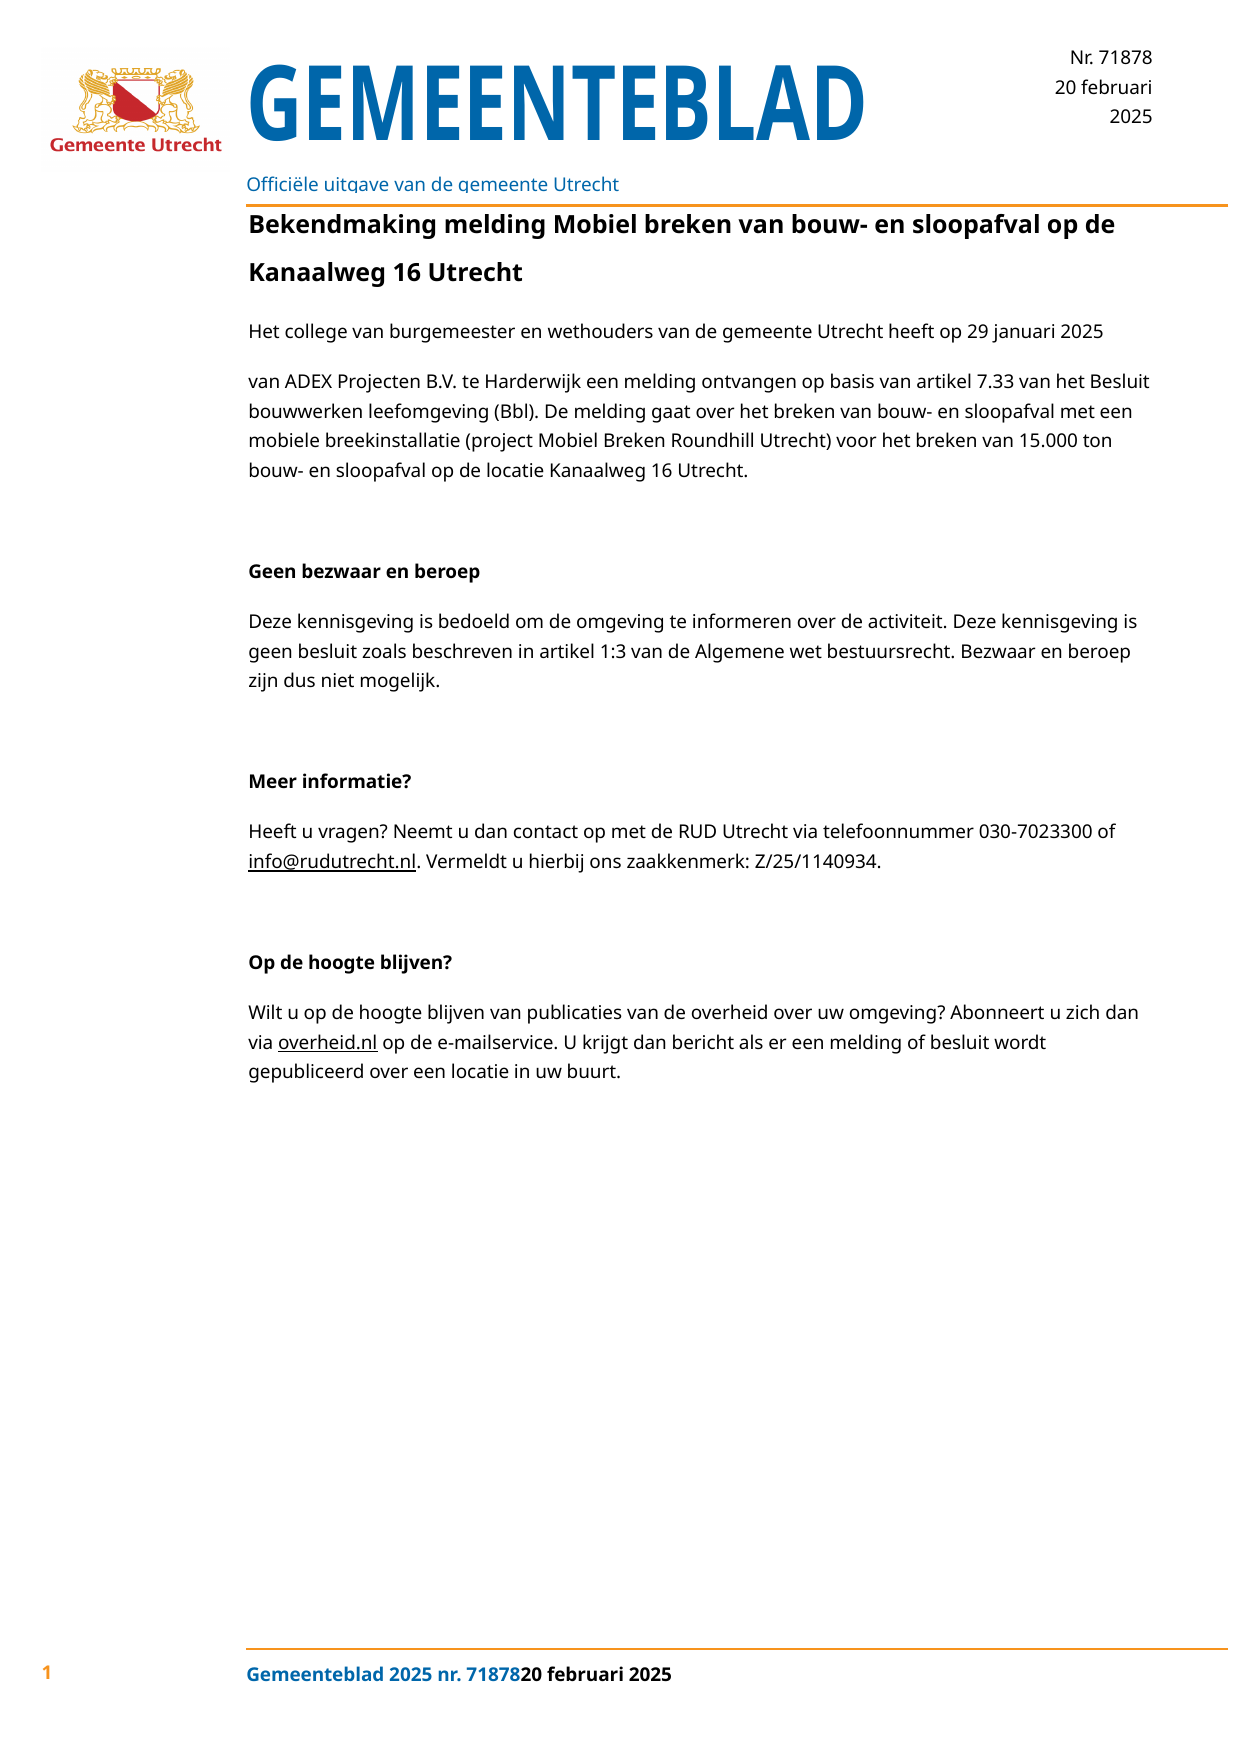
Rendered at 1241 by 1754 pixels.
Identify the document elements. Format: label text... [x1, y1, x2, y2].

text Het college van burgemeester en wethouders van de gemeente Utrecht heeft op 29 januari 2025 [248, 318, 1152, 344]
text Geen bezwaar en beroep [248, 558, 1152, 584]
text Meer informatie? [248, 768, 1152, 794]
text Heeft u vragen? Neemt u dan contact op met de RUD Utrecht via telefoonnummer 030-7023300 of info@rudutrecht.nl. Vermeldt u hierbij ons zaakkenmerk: Z/25/1140934. [248, 819, 1152, 874]
picture [41, 47, 231, 172]
text van ADEX Projecten B.V. te Harderwijk een melding ontvangen op basis van artikel 7.33 van het Besluit bouwwerken leefomgeving (Bbl). De melding gaat over het breken van bouw- en sloopafval met een mobiele breekinstallatie (project Mobiel Breken Roundhill Utrecht) voor het breken van 15.000 ton bouw- en sloopafval op de locatie Kanaalweg 16 Utrecht. [248, 368, 1152, 483]
text Op de hoogte blijven? [248, 949, 1152, 975]
text Deze kennisgeving is bedoeld om de omgeving te informeren over de activiteit. Deze kennisgeving is geen besluit zoals beschreven in artikel 1:3 van de Algemene wet bestuursrecht. Bezwaar en beroep zijn dus niet mogelijk. [248, 608, 1152, 693]
text Wilt u op de hoogte blijven van publicaties van de overheid over uw omgeving? Abonneert u zich dan via overheid.nl op de e-mailservice. U krijgt dan bericht als er een melding of besluit wordt gepubliceerd over een locatie in uw buurt. [248, 999, 1152, 1084]
text Bekendmaking melding Mobiel breken van bouw- en sloopafval op de Kanaalweg 16 Utrecht [248, 207, 1152, 288]
